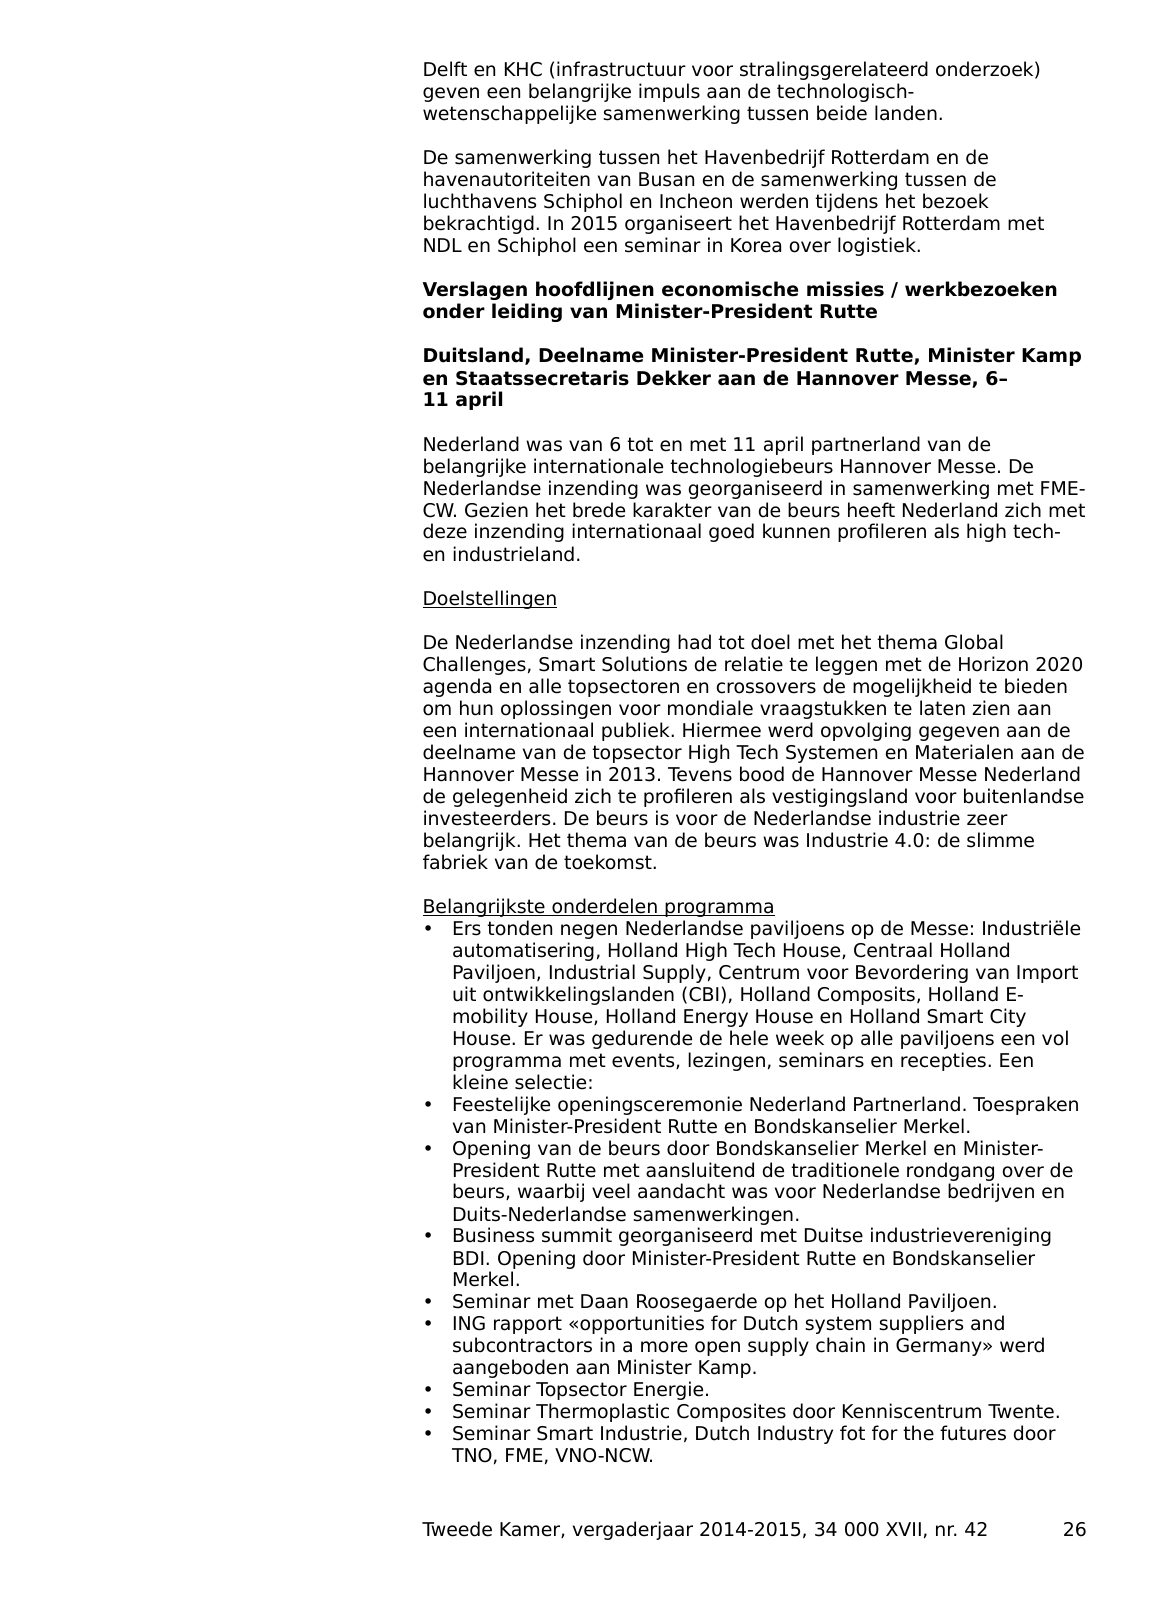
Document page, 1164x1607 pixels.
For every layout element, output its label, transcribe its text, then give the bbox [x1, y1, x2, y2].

subtitle Belangrijkste onderdelen programma [422, 896, 1087, 918]
subtitle Duitsland, Deelname Minister-President Rutte, Minister Kamp en Staatssecretaris Dekker aan de Hannover Messe, 6–11 april [422, 345, 1087, 411]
text • Seminar Smart Industrie, Dutch Industry fot for the futures door TNO, FME, VNO-NCW. [422, 1423, 1087, 1467]
subtitle Doelstellingen [422, 588, 1087, 609]
text • Seminar Topsector Energie. [422, 1379, 1087, 1401]
text • Opening van de beurs door Bondskanselier Merkel en Minister-President Rutte met aansluitend de traditionele rondgang over de beurs, waarbij veel aandacht was voor Nederlandse bedrijven en Duits-Nederlandse samenwerkingen. [422, 1137, 1087, 1225]
text • Feestelijke openingsceremonie Nederland Partnerland. Toespraken van Minister-President Rutte en Bondskanselier Merkel. [422, 1093, 1087, 1137]
text • Seminar met Daan Roosegaerde op het Holland Paviljoen. [422, 1291, 1087, 1313]
text • Business summit georganiseerd met Duitse industrievereniging BDI. Opening door Minister-President Rutte en Bondskanselier Merkel. [422, 1225, 1087, 1291]
text Nederland was van 6 tot en met 11 april partnerland van de belangrijke internationale technologiebeurs Hannover Messe. De Nederlandse inzending was georganiseerd in samenwerking met FME-CW. Gezien het brede karakter van de beurs heeft Nederland zich met deze inzending internationaal goed kunnen profileren als high tech- en industrieland. [422, 433, 1087, 565]
text De Nederlandse inzending had tot doel met het thema Global Challenges, Smart Solutions de relatie te leggen met de Horizon 2020 agenda en alle topsectoren en crossovers de mogelijkheid te bieden om hun oplossingen voor mondiale vraagstukken te laten zien aan een internationaal publiek. Hiermee werd opvolging gegeven aan de deelname van de topsector High Tech Systemen en Materialen aan de Hannover Messe in 2013. Tevens bood de Hannover Messe Nederland de gelegenheid zich te profileren als vestigingsland voor buitenlandse investeerders. De beurs is voor de Nederlandse industrie zeer belangrijk. Het thema van de beurs was Industrie 4.0: de slimme fabriek van de toekomst. [422, 632, 1087, 873]
text • Seminar Thermoplastic Composites door Kenniscentrum Twente. [422, 1401, 1087, 1423]
text • ING rapport «opportunities for Dutch system suppliers and subcontractors in a more open supply chain in Germany» werd aangeboden aan Minister Kamp. [422, 1313, 1087, 1379]
text Delft en KHC (infrastructuur voor stralingsgerelateerd onderzoek) geven een belangrijke impuls aan de technologisch-wetenschappelijke samenwerking tussen beide landen. [422, 59, 1087, 125]
subtitle Verslagen hoofdlijnen economische missies / werkbezoeken onder leiding van Minister-President Rutte [422, 279, 1087, 323]
text De samenwerking tussen het Havenbedrijf Rotterdam en de havenautoriteiten van Busan en de samenwerking tussen de luchthavens Schiphol en Incheon werden tijdens het bezoek bekrachtigd. In 2015 organiseert het Havenbedrijf Rotterdam met NDL en Schiphol een seminar in Korea over logistiek. [422, 147, 1087, 257]
text • Ers tonden negen Nederlandse paviljoens op de Messe: Industriële automatisering, Holland High Tech House, Centraal Holland Paviljoen, Industrial Supply, Centrum voor Bevordering van Import uit ontwikkelingslanden (CBI), Holland Composits, Holland E-mobility House, Holland Energy House en Holland Smart City House. Er was gedurende de hele week op alle paviljoens een vol programma met events, lezingen, seminars en recepties. Een kleine selectie: [422, 918, 1087, 1093]
